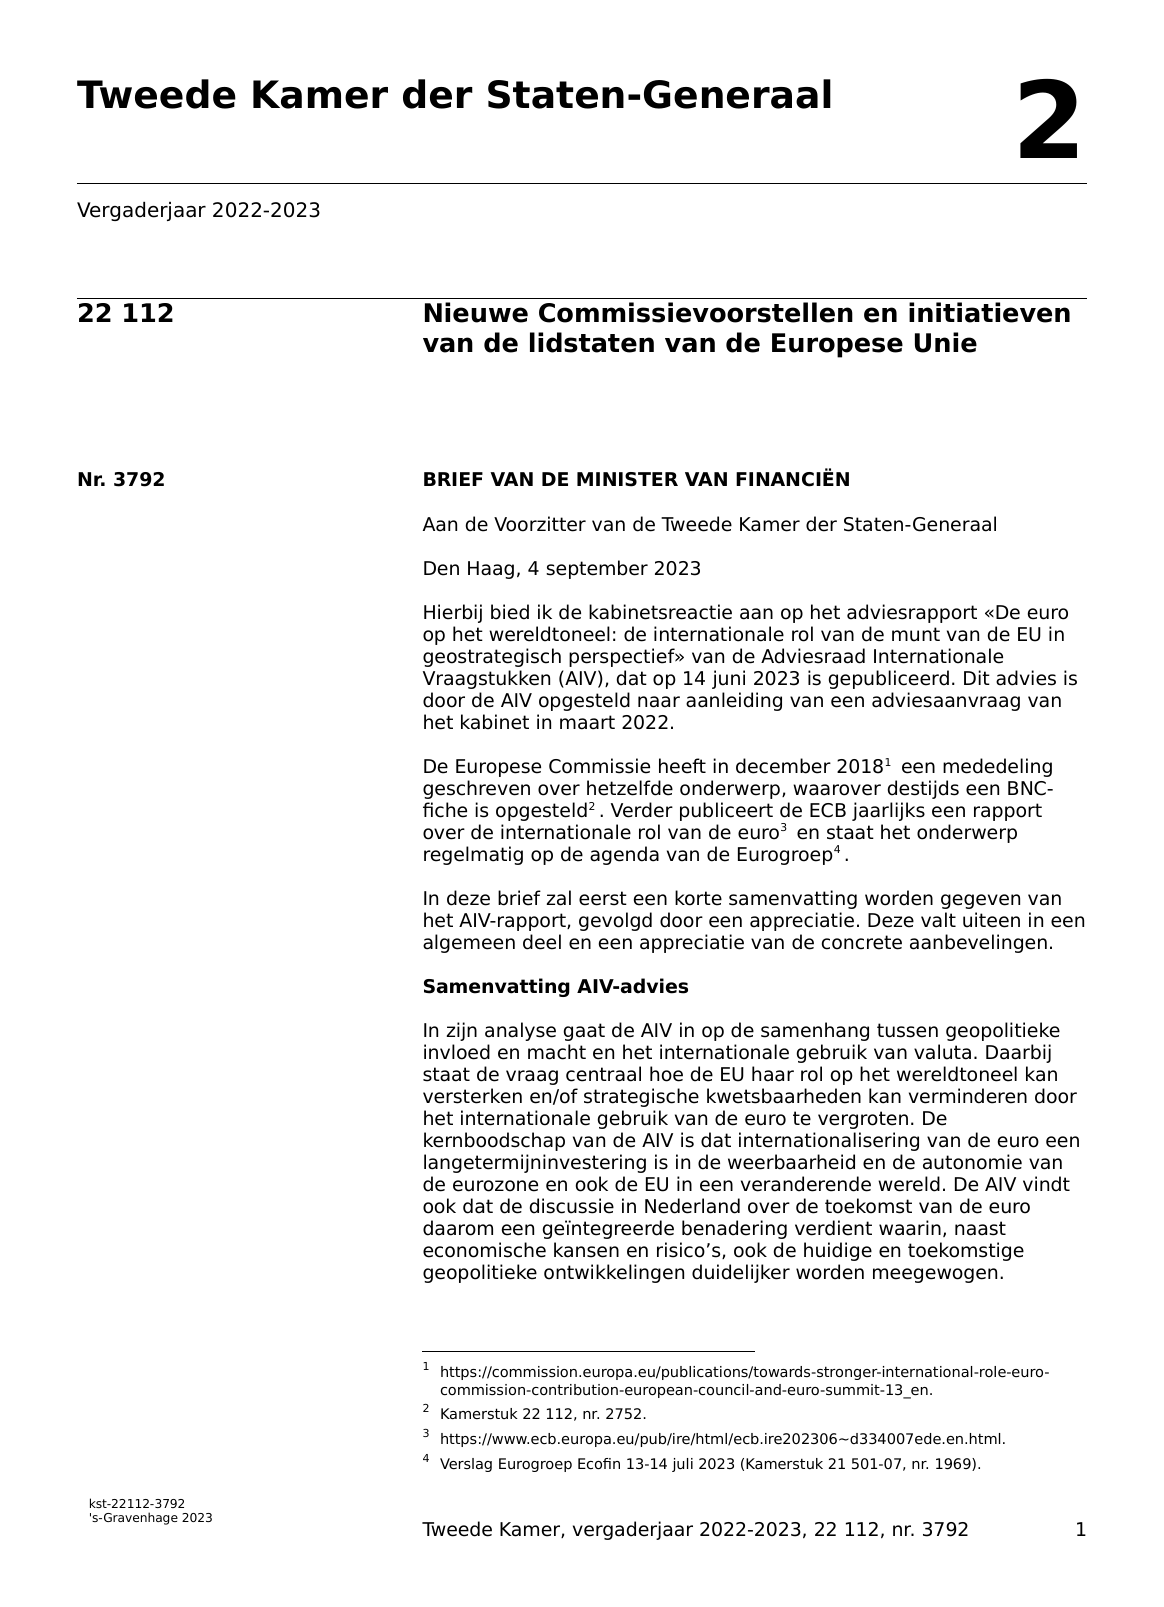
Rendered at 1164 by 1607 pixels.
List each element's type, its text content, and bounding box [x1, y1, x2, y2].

text Hierbij bied ik de kabinetsreactie aan op het adviesrapport «De euro op het wereldtoneel: de internationale rol van de munt van de EU in geostrategisch perspectief» van de Adviesraad Internationale Vraagstukken (AIV), dat op 14 juni 2023 is gepubliceerd. Dit advies is door de AIV opgesteld naar aanleiding van een adviesaanvraag van het kabinet in maart 2022. [422, 602, 1087, 734]
subtitle Samenvatting AIV-advies [422, 976, 1087, 998]
text 's-Gravenhage 2023 [88, 1511, 323, 1525]
text kst-22112-3792 [88, 1497, 323, 1511]
text Kamerstuk 22 112, nr. 2752. [422, 1402, 1087, 1424]
text Verslag Eurogroep Ecofin 13-14 juli 2023 (Kamerstuk 21 501-07, nr. 1969). [422, 1452, 1087, 1474]
text De Europese Commissie heeft in december 2018 een mededeling geschreven over hetzelfde onderwerp, waarover destijds een BNC-fiche is opgesteld. Verder publiceert de ECB jaarlijks een rapport over de internationale rol van de euro en staat het onderwerp regelmatig op de agenda van de Eurogroep. [422, 756, 1087, 866]
text https://commission.europa.eu/publications/towards-stronger-international-role-euro-commission-contribution-european-council-and-euro-summit-13_en. [422, 1360, 1087, 1399]
text https://www.ecb.europa.eu/pub/ire/html/ecb.ire202306~d334007ede.en.html. [422, 1427, 1087, 1449]
table_header Tweede Kamer der Staten-Generaal [77, 59, 886, 183]
table_header 2 [886, 59, 1087, 183]
subtitle 22 112 Nieuwe Commissievoorstellen en initiatieven van de lidstaten van de Europese Unie [77, 299, 1087, 358]
subtitle Nr. 3792 BRIEF VAN DE MINISTER VAN FINANCIËN [77, 469, 1087, 491]
text Aan de Voorzitter van de Tweede Kamer der Staten-Generaal [422, 513, 1087, 536]
text In deze brief zal eerst een korte samenvatting worden gegeven van het AIV-rapport, gevolgd door een appreciatie. Deze valt uiteen in een algemeen deel en een appreciatie van de concrete aanbevelingen. [422, 888, 1087, 954]
text Den Haag, 4 september 2023 [422, 558, 1087, 580]
text In zijn analyse gaat de AIV in op de samenhang tussen geopolitieke invloed en macht en het internationale gebruik van valuta. Daarbij staat de vraag centraal hoe de EU haar rol op het wereldtoneel kan versterken en/of strategische kwetsbaarheden kan verminderen door het internationale gebruik van de euro te vergroten. De kernboodschap van de AIV is dat internationalisering van de euro een langetermijninvestering is in de weerbaarheid en de autonomie van de eurozone en ook de EU in een veranderende wereld. De AIV vindt ook dat de discussie in Nederland over de toekomst van de euro daarom een geïntegreerde benadering verdient waarin, naast economische kansen en risico’s, ook de huidige en toekomstige geopolitieke ontwikkelingen duidelijker worden meegewogen. [422, 1020, 1087, 1284]
table_cell Vergaderjaar 2022-2023 [77, 184, 1087, 298]
